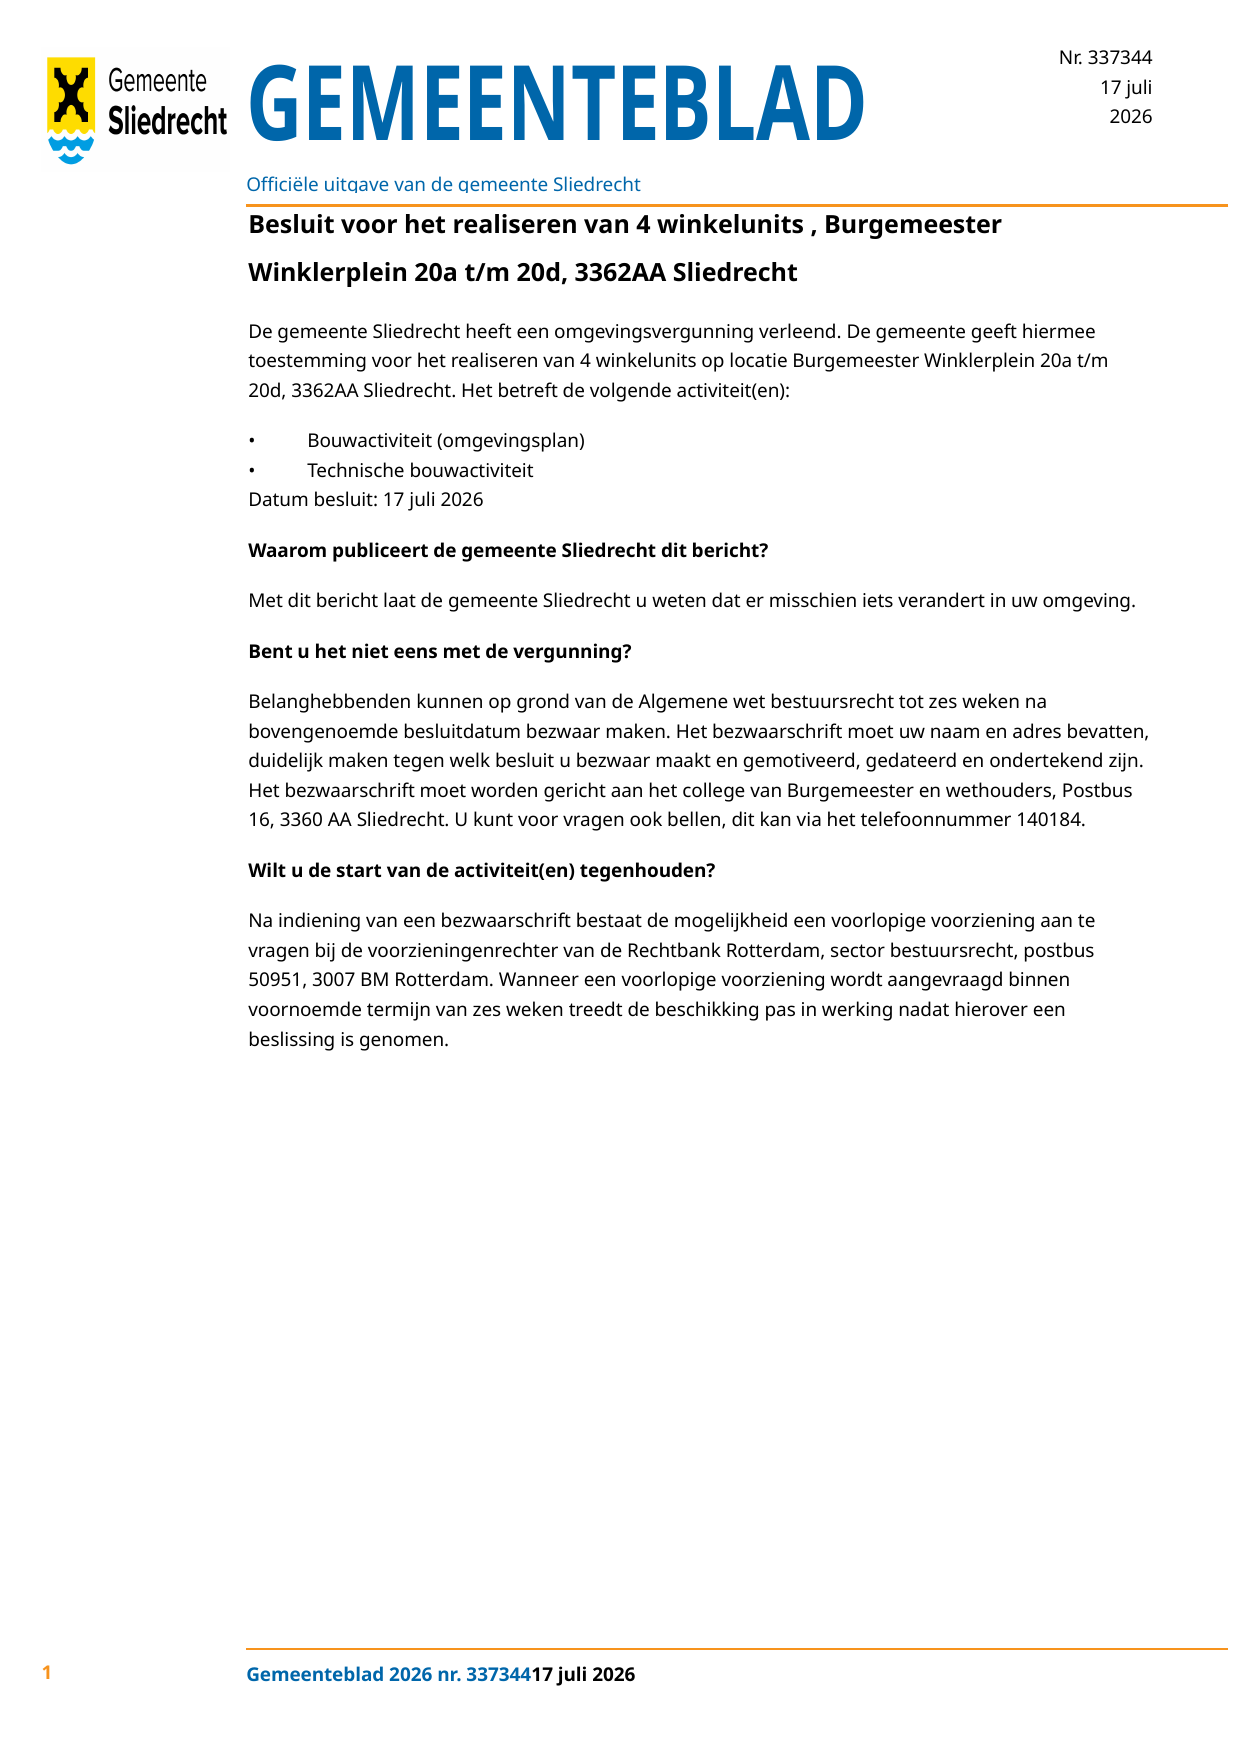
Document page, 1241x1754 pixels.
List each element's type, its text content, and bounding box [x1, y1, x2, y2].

list Technische bouwactiviteit [248, 457, 1152, 483]
text Na indiening van een bezwaarschrift bestaat de mogelijkheid een voorlopige voorziening aan te vragen bij de voorzieningenrechter van de Rechtbank Rotterdam, sector bestuursrecht, postbus 50951, 3007 BM Rotterdam. Wanneer een voorlopige voorziening wordt aangevraagd binnen voornoemde termijn van zes weken treedt de beschikking pas in werking nadat hierover een beslissing is genomen. [248, 907, 1152, 1052]
text Met dit bericht laat de gemeente Sliedrecht u weten dat er misschien iets verandert in uw omgeving. [248, 587, 1152, 613]
text Wilt u de start van de activiteit(en) tegenhouden? [248, 857, 1152, 883]
text Datum besluit: 17 juli 2026 [248, 487, 1152, 512]
text Waarom publiceert de gemeente Sliedrecht dit bericht? [248, 537, 1152, 563]
picture [41, 47, 231, 172]
list Bouwactiviteit (omgevingsplan) [248, 427, 1152, 453]
text Bent u het niet eens met de vergunning? [248, 638, 1152, 664]
text De gemeente Sliedrecht heeft een omgevingsvergunning verleend. De gemeente geeft hiermee toestemming voor het realiseren van 4 winkelunits op locatie Burgemeester Winklerplein 20a t/m 20d, 3362AA Sliedrecht. Het betreft de volgende activiteit(en): [248, 318, 1152, 403]
text Besluit voor het realiseren van 4 winkelunits , Burgemeester Winklerplein 20a t/m 20d, 3362AA Sliedrecht [248, 207, 1152, 288]
text Belanghebbenden kunnen op grond van de Algemene wet bestuursrecht tot zes weken na bovengenoemde besluitdatum bezwaar maken. Het bezwaarschrift moet uw naam en adres bevatten, duidelijk maken tegen welk besluit u bezwaar maakt en gemotiveerd, gedateerd en ondertekend zijn. Het bezwaarschrift moet worden gericht aan het college van Burgemeester en wethouders, Postbus 16, 3360 AA Sliedrecht. U kunt voor vragen ook bellen, dit kan via het telefoonnummer 140184. [248, 688, 1152, 832]
